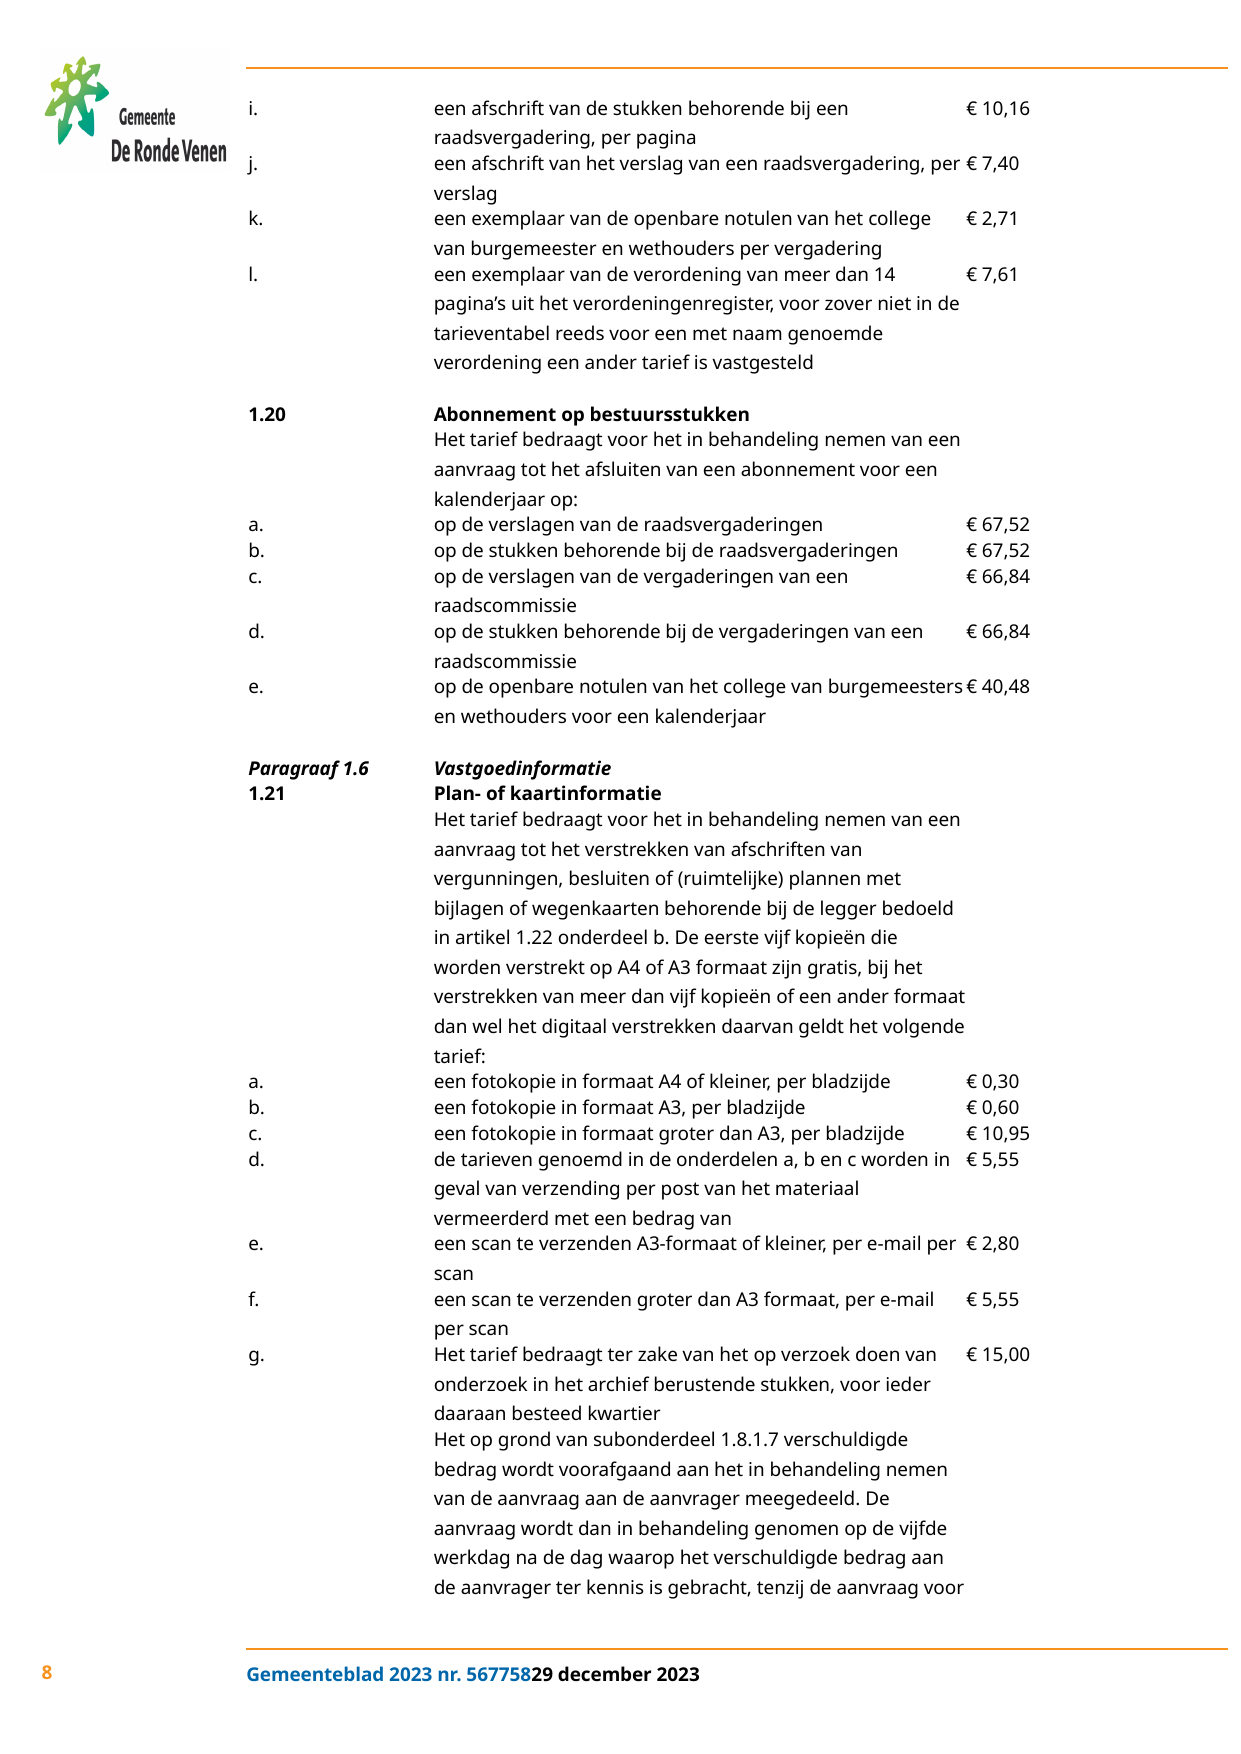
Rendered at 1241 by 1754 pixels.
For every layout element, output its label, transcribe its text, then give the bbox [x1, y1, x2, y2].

table_cell f. [248, 1286, 433, 1341]
table_cell j. [248, 150, 433, 205]
table_cell € 40,48 [966, 674, 1152, 729]
table_cell een fotokopie in formaat A4 of kleiner, per bladzijde [434, 1069, 966, 1094]
table_cell een afschrift van de stukken behorende bij een raadsvergadering, per pagina [434, 95, 966, 150]
table_cell b. [248, 1094, 433, 1120]
table_cell € 0,30 [966, 1069, 1152, 1094]
table_cell e. [248, 1231, 433, 1286]
table_cell c. [248, 563, 433, 618]
table_cell € 66,84 [966, 563, 1152, 618]
table_cell 1.21 [248, 780, 433, 806]
table_cell € 66,84 [966, 618, 1152, 674]
table_cell b. [248, 537, 433, 563]
table_cell [248, 729, 433, 755]
table_cell [248, 375, 433, 401]
table_cell c. [248, 1120, 433, 1146]
table_cell de tarieven genoemd in de onderdelen a, b en c worden in geval van verzending per post van het materiaal vermeerderd met een bedrag van [434, 1146, 966, 1231]
table_cell k. [248, 205, 433, 261]
table_cell l. [248, 261, 433, 375]
table_cell een afschrift van het verslag van een raadsvergadering, per verslag [434, 150, 966, 205]
table_cell a. [248, 512, 433, 537]
table_cell 1.20 [248, 401, 433, 427]
table_cell € 10,95 [966, 1120, 1152, 1146]
table_cell € 7,40 [966, 150, 1152, 205]
table_cell [248, 427, 433, 512]
table_cell Het op grond van subonderdeel 1.8.1.7 verschuldigde bedrag wordt voorafgaand aan het in behandeling nemen van de aanvraag aan de aanvrager meegedeeld. De aanvraag wordt dan in behandeling genomen op de vijfde werkdag na de dag waarop het verschuldigde bedrag aan de aanvrager ter kennis is gebracht, tenzij de aanvraag voor [434, 1426, 966, 1600]
table_cell Paragraaf 1.6 [248, 755, 433, 780]
table_cell [966, 806, 1152, 1068]
table_cell € 67,52 [966, 537, 1152, 563]
table_cell € 2,71 [966, 205, 1152, 261]
table_cell g. [248, 1341, 433, 1426]
table_cell € 67,52 [966, 512, 1152, 537]
table_cell e. [248, 674, 433, 729]
table_cell op de verslagen van de vergaderingen van een raadscommissie [434, 563, 966, 618]
table_cell a. [248, 1069, 433, 1094]
table_cell € 0,60 [966, 1094, 1152, 1120]
table_cell op de verslagen van de raadsvergaderingen [434, 512, 966, 537]
table_cell € 5,55 [966, 1286, 1152, 1341]
table_cell [434, 729, 966, 755]
table_cell d. [248, 618, 433, 674]
table_cell Plan- of kaartinformatie [434, 780, 966, 806]
table_cell een scan te verzenden groter dan A3 formaat, per e-mail per scan [434, 1286, 966, 1341]
table_cell een exemplaar van de openbare notulen van het college van burgemeester en wethouders per vergadering [434, 205, 966, 261]
table_cell € 10,16 [966, 95, 1152, 150]
picture [41, 47, 231, 172]
table_cell Het tarief bedraagt voor het in behandeling nemen van een aanvraag tot het verstrekken van afschriften van vergunningen, besluiten of (ruimtelijke) plannen met bijlagen of wegenkaarten behorende bij de legger bedoeld in artikel 1.22 onderdeel b. De eerste vijf kopieën die worden verstrekt op A4 of A3 formaat zijn gratis, bij het verstrekken van meer dan vijf kopieën of een ander formaat dan wel het digitaal verstrekken daarvan geldt het volgende tarief: [434, 806, 966, 1068]
table_cell Abonnement op bestuursstukken [434, 401, 966, 427]
table_cell [248, 806, 433, 1068]
table_cell [966, 755, 1152, 780]
table_cell [966, 1426, 1152, 1600]
table_cell een exemplaar van de verordening van meer dan 14 pagina’s uit het verordeningenregister, voor zover niet in de tarieventabel reeds voor een met naam genoemde verordening een ander tarief is vastgesteld [434, 261, 966, 375]
table_cell [966, 427, 1152, 512]
table_cell een fotokopie in formaat A3, per bladzijde [434, 1094, 966, 1120]
table_cell [434, 375, 966, 401]
table_cell op de stukken behorende bij de vergaderingen van een raadscommissie [434, 618, 966, 674]
table_cell [248, 1426, 433, 1600]
table_cell € 7,61 [966, 261, 1152, 375]
table_cell [966, 729, 1152, 755]
table_cell [966, 375, 1152, 401]
table_cell i. [248, 95, 433, 150]
table_cell Het tarief bedraagt ter zake van het op verzoek doen van onderzoek in het archief berustende stukken, voor ieder daaraan besteed kwartier [434, 1341, 966, 1426]
table_cell € 5,55 [966, 1146, 1152, 1231]
table_cell op de stukken behorende bij de raadsvergaderingen [434, 537, 966, 563]
table_cell Het tarief bedraagt voor het in behandeling nemen van een aanvraag tot het afsluiten van een abonnement voor een kalenderjaar op: [434, 427, 966, 512]
table_cell € 2,80 [966, 1231, 1152, 1286]
table_cell [966, 401, 1152, 427]
table_cell Vastgoedinformatie [434, 755, 966, 780]
table_cell [966, 780, 1152, 806]
table_cell op de openbare notulen van het college van burgemeesters en wethouders voor een kalenderjaar [434, 674, 966, 729]
table_cell € 15,00 [966, 1341, 1152, 1426]
table_cell een fotokopie in formaat groter dan A3, per bladzijde [434, 1120, 966, 1146]
table_cell een scan te verzenden A3-formaat of kleiner, per e-mail per scan [434, 1231, 966, 1286]
table_cell d. [248, 1146, 433, 1231]
